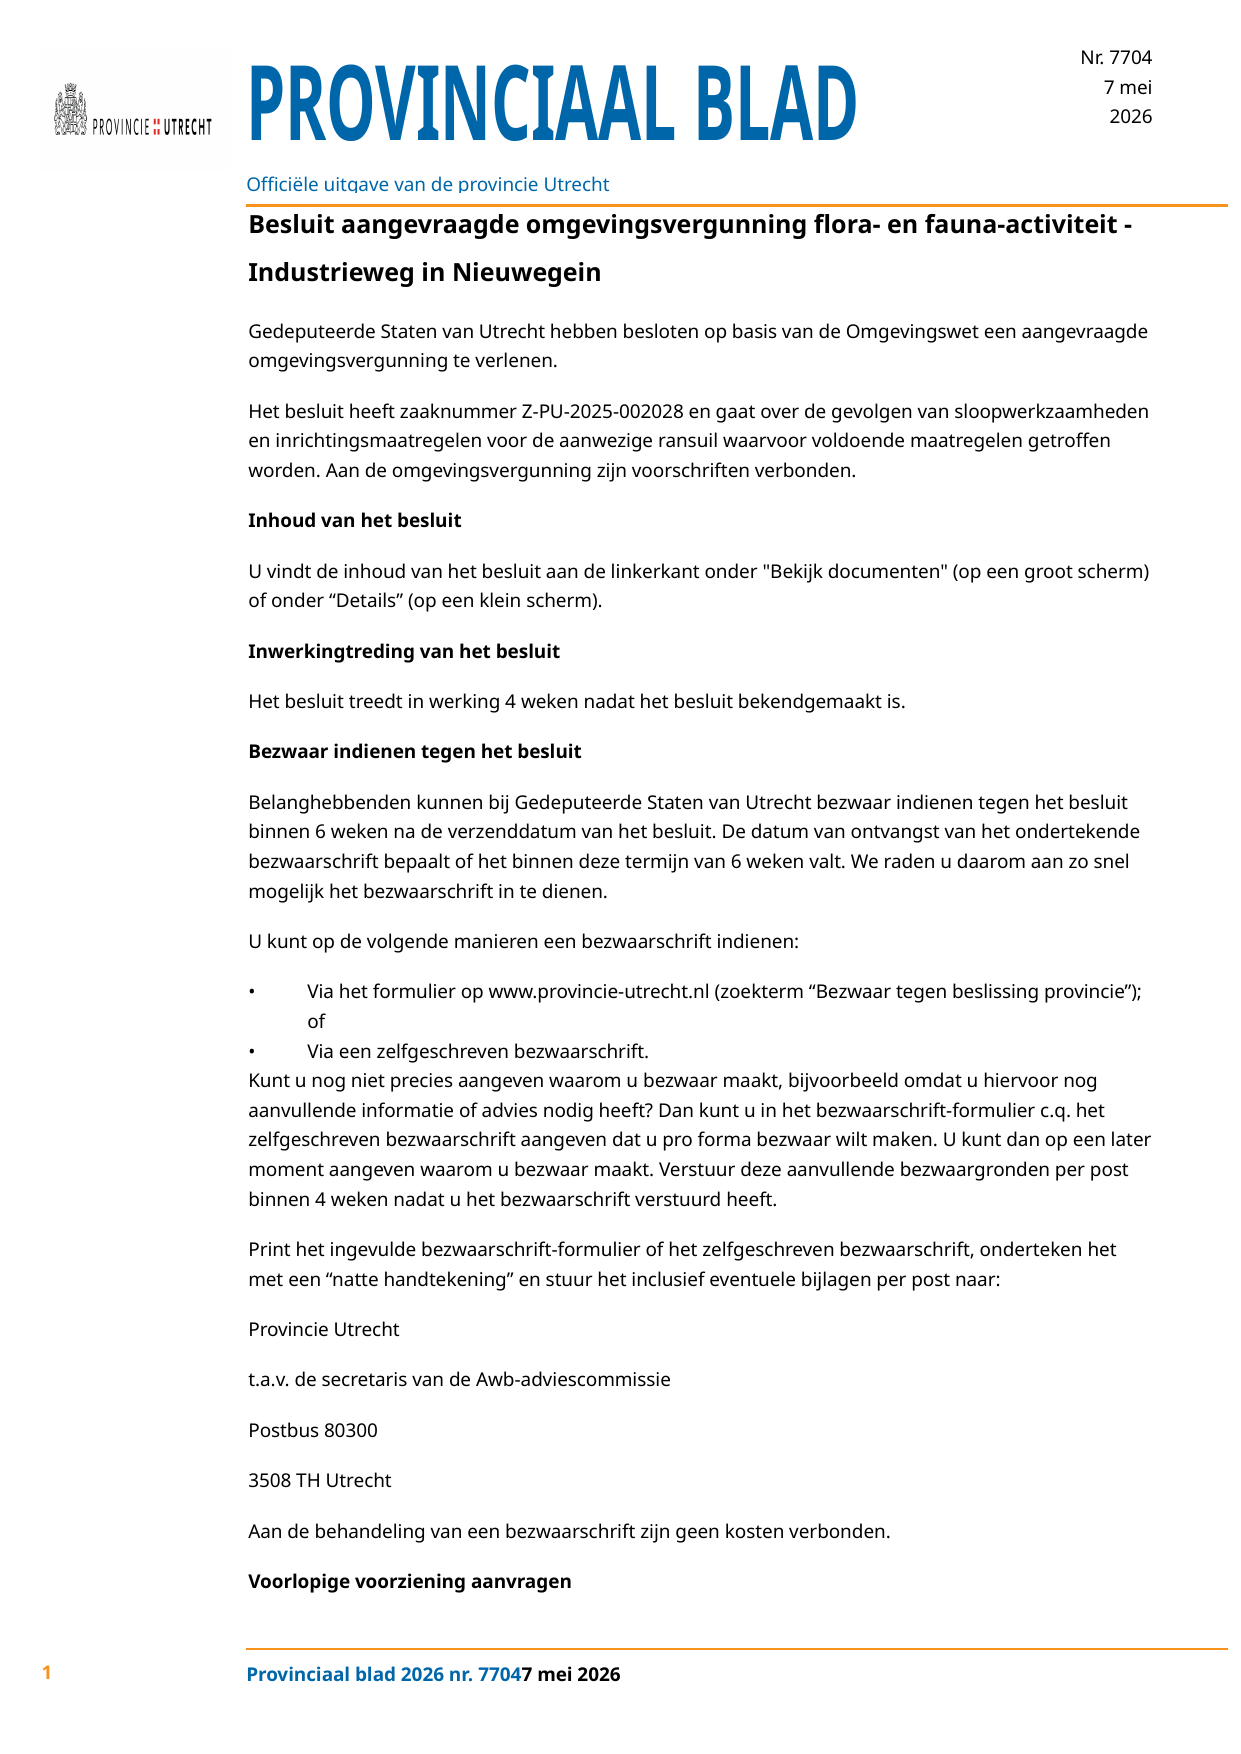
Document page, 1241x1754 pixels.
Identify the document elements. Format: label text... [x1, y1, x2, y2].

text Kunt u nog niet precies aangeven waarom u bezwaar maakt, bijvoorbeeld omdat u hiervoor nog aanvullende informatie of advies nodig heeft? Dan kunt u in het bezwaarschrift-formulier c.q. het zelfgeschreven bezwaarschrift aangeven dat u pro forma bezwaar wilt maken. U kunt dan op een later moment aangeven waarom u bezwaar maakt. Verstuur deze aanvullende bezwaargronden per post binnen 4 weken nadat u het bezwaarschrift verstuurd heeft. [248, 1067, 1152, 1212]
list Via het formulier op www.provincie-utrecht.nl (zoekterm “Bezwaar tegen beslissing provincie”); of [248, 979, 1152, 1034]
text 3508 TH Utrecht [248, 1467, 1152, 1493]
text Belanghebbenden kunnen bij Gedeputeerde Staten van Utrecht bezwaar indienen tegen het besluit binnen 6 weken na de verzenddatum van het besluit. De datum van ontvangst van het ondertekende bezwaarschrift bepaalt of het binnen deze termijn van 6 weken valt. We raden u daarom aan zo snel mogelijk het bezwaarschrift in te dienen. [248, 789, 1152, 904]
text Besluit aangevraagde omgevingsvergunning flora- en fauna-activiteit - Industrieweg in Nieuwegein [248, 207, 1152, 288]
text Het besluit heeft zaaknummer Z-PU-2025-002028 en gaat over de gevolgen van sloopwerkzaamheden en inrichtingsmaatregelen voor de aanwezige ransuil waarvoor voldoende maatregelen getroffen worden. Aan de omgevingsvergunning zijn voorschriften verbonden. [248, 398, 1152, 483]
text Inhoud van het besluit [248, 507, 1152, 533]
list Via een zelfgeschreven bezwaarschrift. [248, 1038, 1152, 1064]
text Voorlopige voorziening aanvragen [248, 1568, 1152, 1594]
text Inwerkingtreding van het besluit [248, 638, 1152, 664]
text U kunt op de volgende manieren een bezwaarschrift indienen: [248, 928, 1152, 954]
text t.a.v. de secretaris van de Awb-adviescommissie [248, 1367, 1152, 1392]
text Aan de behandeling van een bezwaarschrift zijn geen kosten verbonden. [248, 1518, 1152, 1544]
text Print het ingevulde bezwaarschrift-formulier of het zelfgeschreven bezwaarschrift, onderteken het met een “natte handtekening” en stuur het inclusief eventuele bijlagen per post naar: [248, 1236, 1152, 1292]
text U vindt de inhoud van het besluit aan de linkerkant onder "Bekijk documenten" (op een groot scherm) of onder “Details” (op een klein scherm). [248, 558, 1152, 613]
text Gedeputeerde Staten van Utrecht hebben besloten op basis van de Omgevingswet een aangevraagde omgevingsvergunning te verlenen. [248, 318, 1152, 373]
text Provincie Utrecht [248, 1316, 1152, 1342]
picture [41, 47, 231, 172]
text Bezwaar indienen tegen het besluit [248, 739, 1152, 764]
text Het besluit treedt in werking 4 weken nadat het besluit bekendgemaakt is. [248, 688, 1152, 714]
text Postbus 80300 [248, 1417, 1152, 1443]
